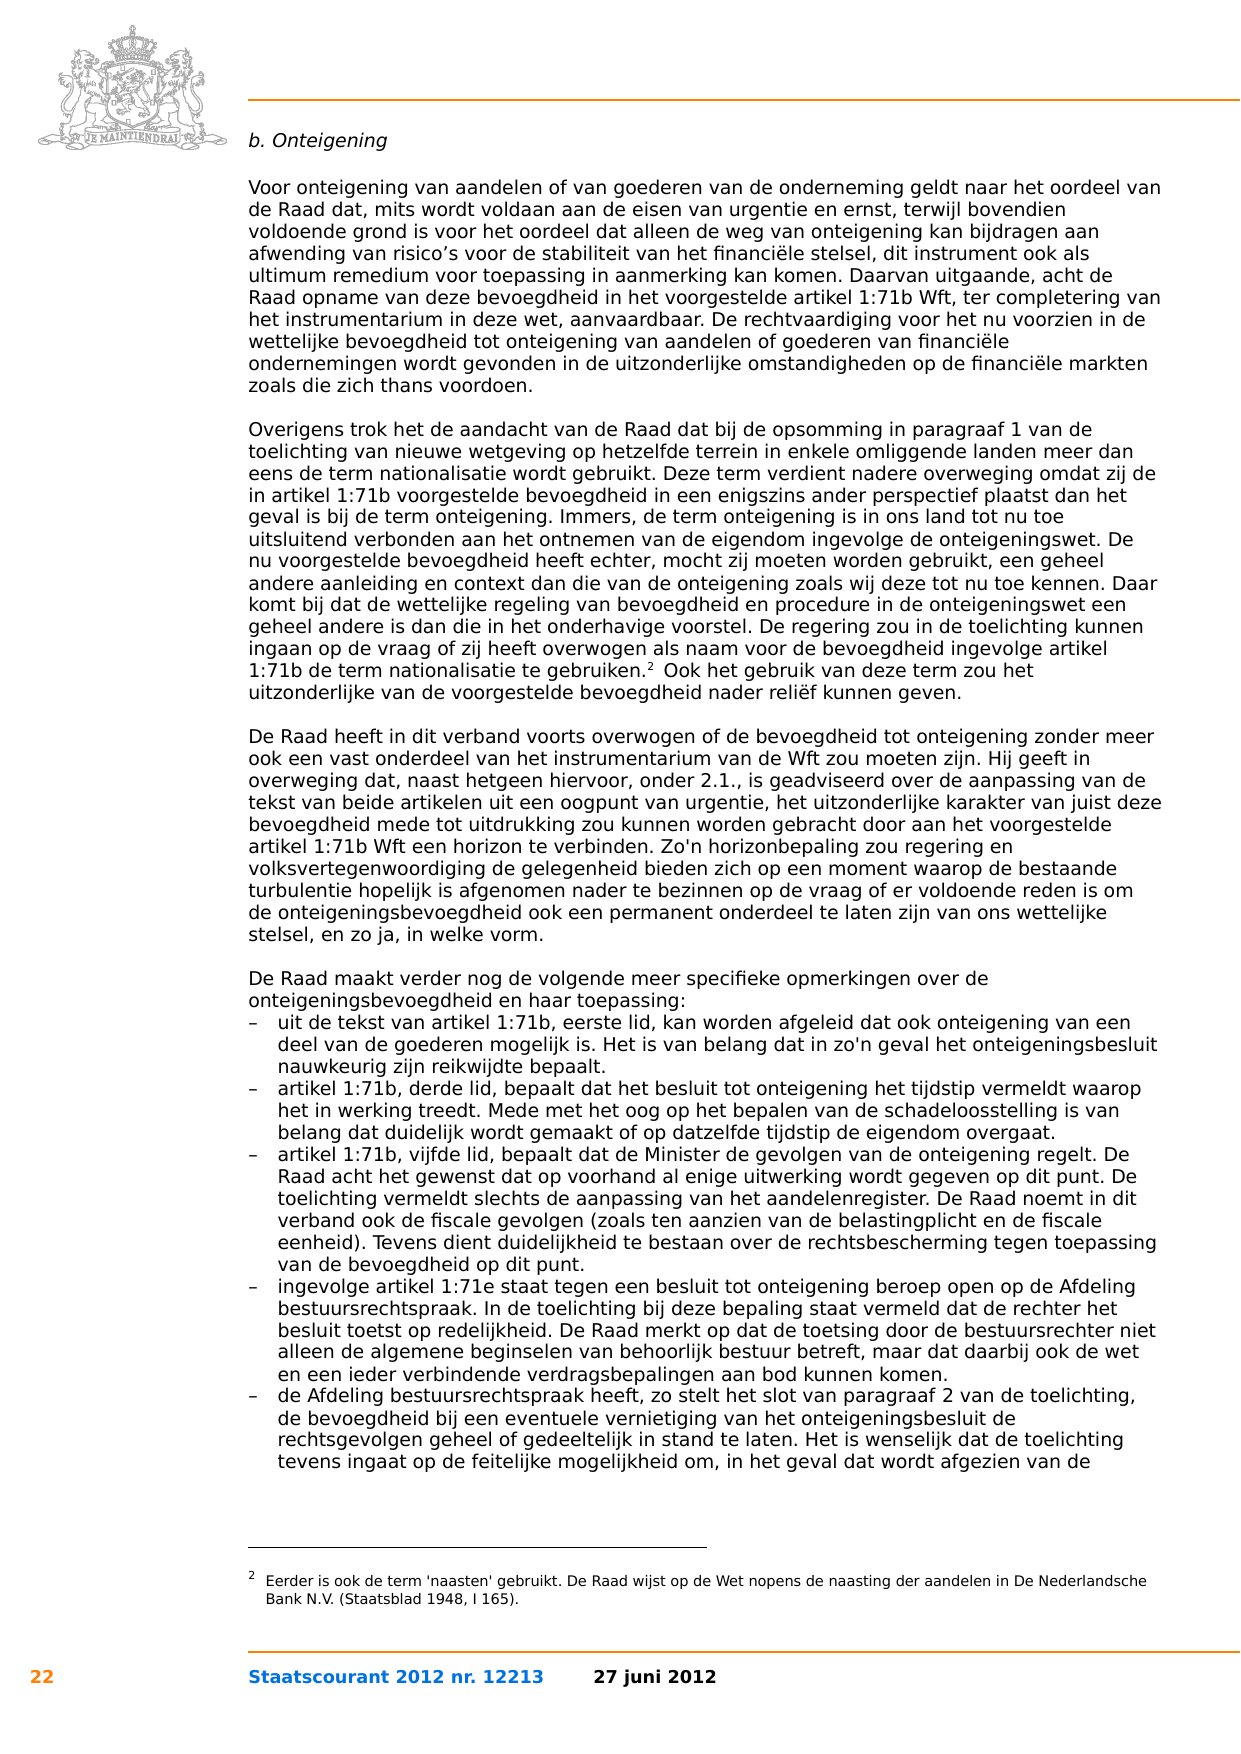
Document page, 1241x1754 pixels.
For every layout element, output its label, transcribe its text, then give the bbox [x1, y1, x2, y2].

text – artikel 1:71b, derde lid, bepaalt dat het besluit tot onteigening het tijdstip vermeldt waarop het in werking treedt. Mede met het oog op het bepalen van de schadeloosstelling is van belang dat duidelijk wordt gemaakt of op datzelfde tijdstip de eigendom overgaat. [248, 1078, 1163, 1144]
picture [38, 25, 227, 150]
text De Raad maakt verder nog de volgende meer specifieke opmerkingen over de onteigeningsbevoegdheid en haar toepassing: [248, 968, 1163, 1012]
subtitle b. Onteigening [248, 130, 1163, 152]
text De Raad heeft in dit verband voorts overwogen of de bevoegdheid tot onteigening zonder meer ook een vast onderdeel van het instrumentarium van de Wft zou moeten zijn. Hij geeft in overweging dat, naast hetgeen hiervoor, onder 2.1., is geadviseerd over de aanpassing van de tekst van beide artikelen uit een oogpunt van urgentie, het uitzonderlijke karakter van juist deze bevoegdheid mede tot uitdrukking zou kunnen worden gebracht door aan het voorgestelde artikel 1:71b Wft een horizon te verbinden. Zo'n horizonbepaling zou regering en volksvertegenwoordiging de gelegenheid bieden zich op een moment waarop de bestaande turbulentie hopelijk is afgenomen nader te bezinnen op de vraag of er voldoende reden is om de onteigeningsbevoegdheid ook een permanent onderdeel te laten zijn van ons wettelijke stelsel, en zo ja, in welke vorm. [248, 726, 1163, 946]
text Overigens trok het de aandacht van de Raad dat bij de opsomming in paragraaf 1 van de toelichting van nieuwe wetgeving op hetzelfde terrein in enkele omliggende landen meer dan eens de term nationalisatie wordt gebruikt. Deze term verdient nadere overweging omdat zij de in artikel 1:71b voorgestelde bevoegdheid in een enigszins ander perspectief plaatst dan het geval is bij de term onteigening. Immers, de term onteigening is in ons land tot nu toe uitsluitend verbonden aan het ontnemen van de eigendom ingevolge de onteigeningswet. De nu voorgestelde bevoegdheid heeft echter, mocht zij moeten worden gebruikt, een geheel andere aanleiding en context dan die van de onteigening zoals wij deze tot nu toe kennen. Daar komt bij dat de wettelijke regeling van bevoegdheid en procedure in de onteigeningswet een geheel andere is dan die in het onderhavige voorstel. De regering zou in de toelichting kunnen ingaan op de vraag of zij heeft overwogen als naam voor de bevoegdheid ingevolge artikel 1:71b de term nationalisatie te gebruiken. Ook het gebruik van deze term zou het uitzonderlijke van de voorgestelde bevoegdheid nader reliëf kunnen geven. [248, 418, 1163, 704]
text – ingevolge artikel 1:71e staat tegen een besluit tot onteigening beroep open op de Afdeling bestuursrechtspraak. In de toelichting bij deze bepaling staat vermeld dat de rechter het besluit toetst op redelijkheid. De Raad merkt op dat de toetsing door de bestuursrechter niet alleen de algemene beginselen van behoorlijk bestuur betreft, maar dat daarbij ook de wet en een ieder verbindende verdragsbepalingen aan bod kunnen komen. [248, 1276, 1163, 1385]
text – artikel 1:71b, vijfde lid, bepaalt dat de Minister de gevolgen van de onteigening regelt. De Raad acht het gewenst dat op voorhand al enige uitwerking wordt gegeven op dit punt. De toelichting vermeldt slechts de aanpassing van het aandelenregister. De Raad noemt in dit verband ook de fiscale gevolgen (zoals ten aanzien van de belastingplicht en de fiscale eenheid). Tevens dient duidelijkheid te bestaan over de rechtsbescherming tegen toepassing van de bevoegdheid op dit punt. [248, 1144, 1163, 1276]
text Eerder is ook de term 'naasten' gebruikt. De Raad wijst op de Wet nopens de naasting der aandelen in De Nederlandsche Bank N.V. (Staatsblad 1948, I 165). [248, 1569, 1163, 1608]
text – uit de tekst van artikel 1:71b, eerste lid, kan worden afgeleid dat ook onteigening van een deel van de goederen mogelijk is. Het is van belang dat in zo'n geval het onteigeningsbesluit nauwkeurig zijn reikwijdte bepaalt. [248, 1012, 1163, 1078]
text Voor onteigening van aandelen of van goederen van de onderneming geldt naar het oordeel van de Raad dat, mits wordt voldaan aan de eisen van urgentie en ernst, terwijl bovendien voldoende grond is voor het oordeel dat alleen de weg van onteigening kan bijdragen aan afwending van risico’s voor de stabiliteit van het financiële stelsel, dit instrument ook als ultimum remedium voor toepassing in aanmerking kan komen. Daarvan uitgaande, acht de Raad opname van deze bevoegdheid in het voorgestelde artikel 1:71b Wft, ter completering van het instrumentarium in deze wet, aanvaardbaar. De rechtvaardiging voor het nu voorzien in de wettelijke bevoegdheid tot onteigening van aandelen of goederen van financiële ondernemingen wordt gevonden in de uitzonderlijke omstandigheden op de financiële markten zoals die zich thans voordoen. [248, 177, 1163, 397]
text – de Afdeling bestuursrechtspraak heeft, zo stelt het slot van paragraaf 2 van de toelichting, de bevoegdheid bij een eventuele vernietiging van het onteigeningsbesluit de rechtsgevolgen geheel of gedeeltelijk in stand te laten. Het is wenselijk dat de toelichting tevens ingaat op de feitelijke mogelijkheid om, in het geval dat wordt afgezien van de [248, 1385, 1163, 1473]
